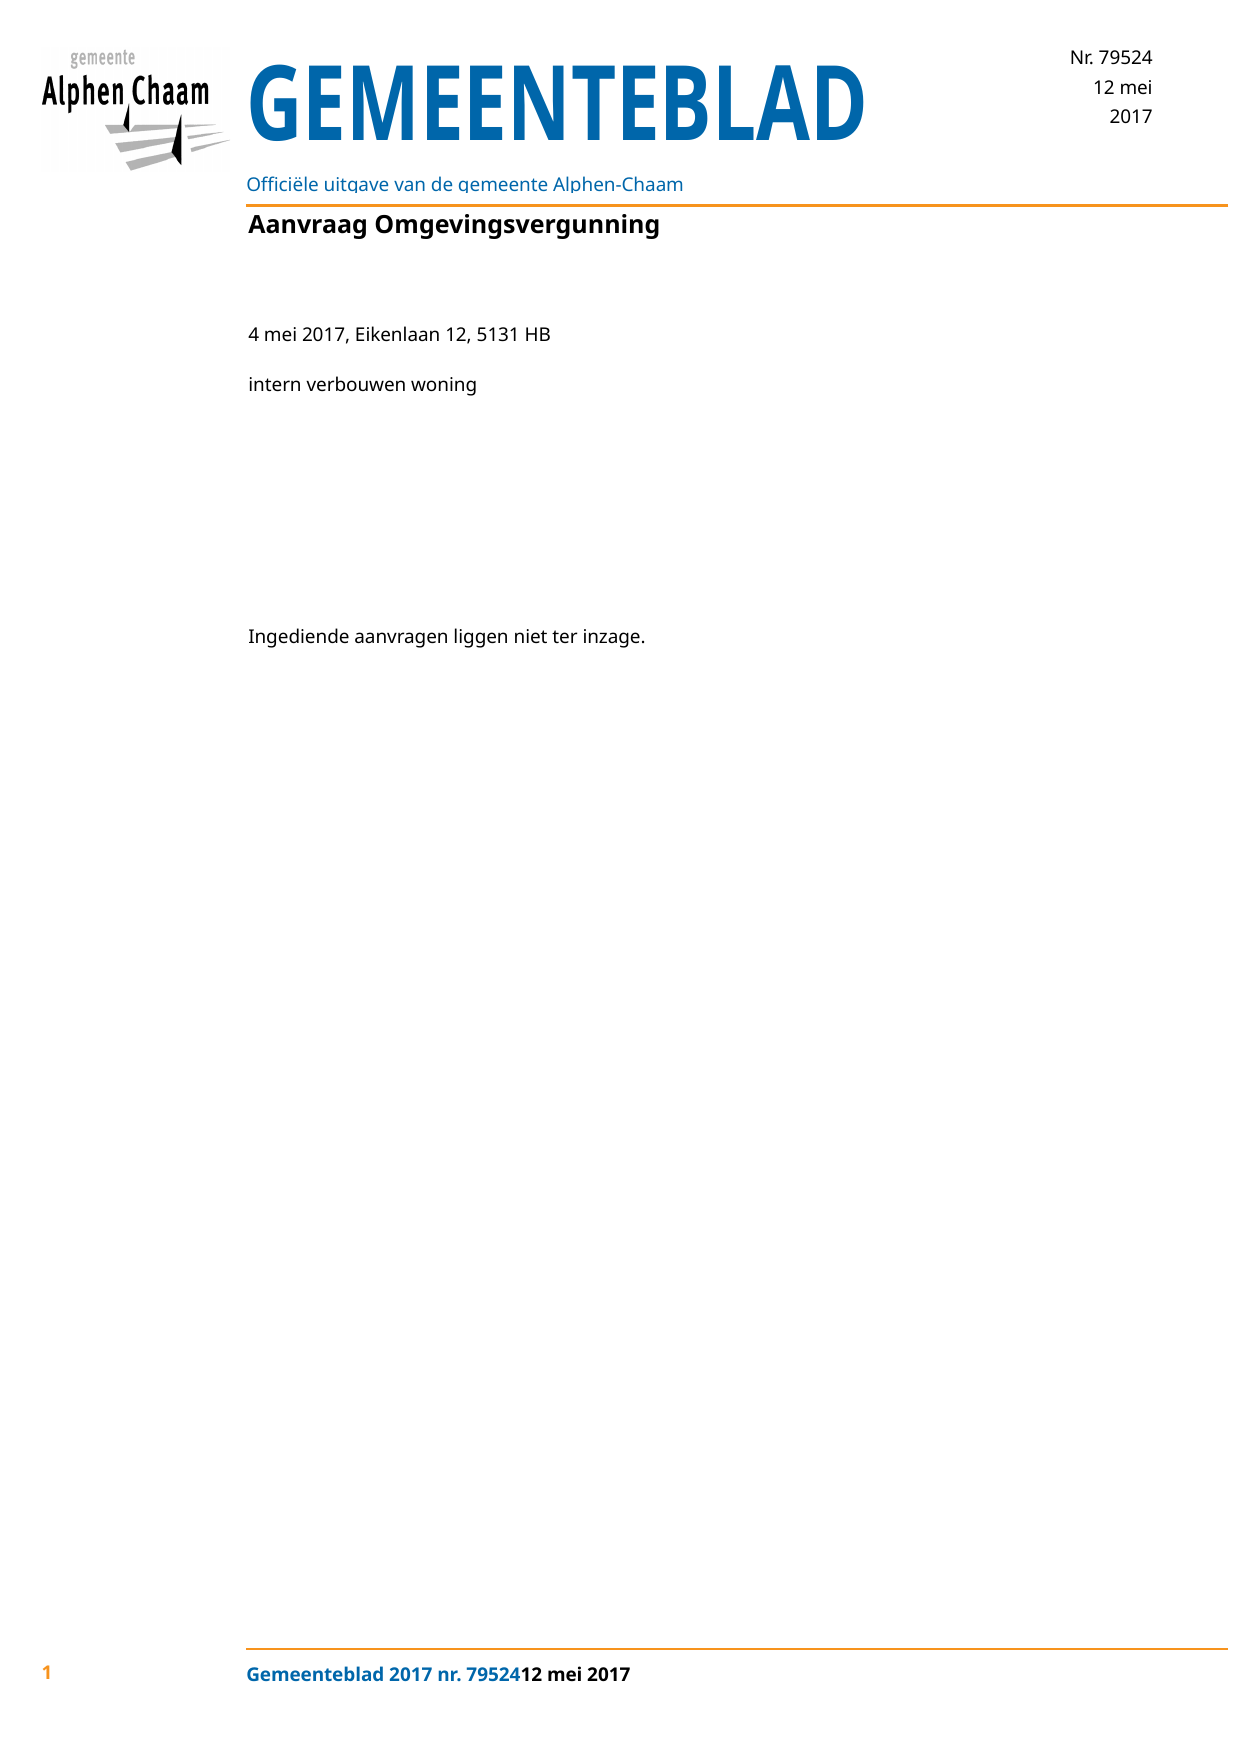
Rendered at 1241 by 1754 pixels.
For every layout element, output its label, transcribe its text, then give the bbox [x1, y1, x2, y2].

picture [41, 47, 231, 172]
text Ingediende aanvragen liggen niet ter inzage. [248, 623, 1152, 649]
text 4 mei 2017, Eikenlaan 12, 5131 HB [248, 321, 1152, 346]
text intern verbouwen woning [248, 371, 1152, 397]
text Aanvraag Omgevingsvergunning [248, 207, 1152, 241]
